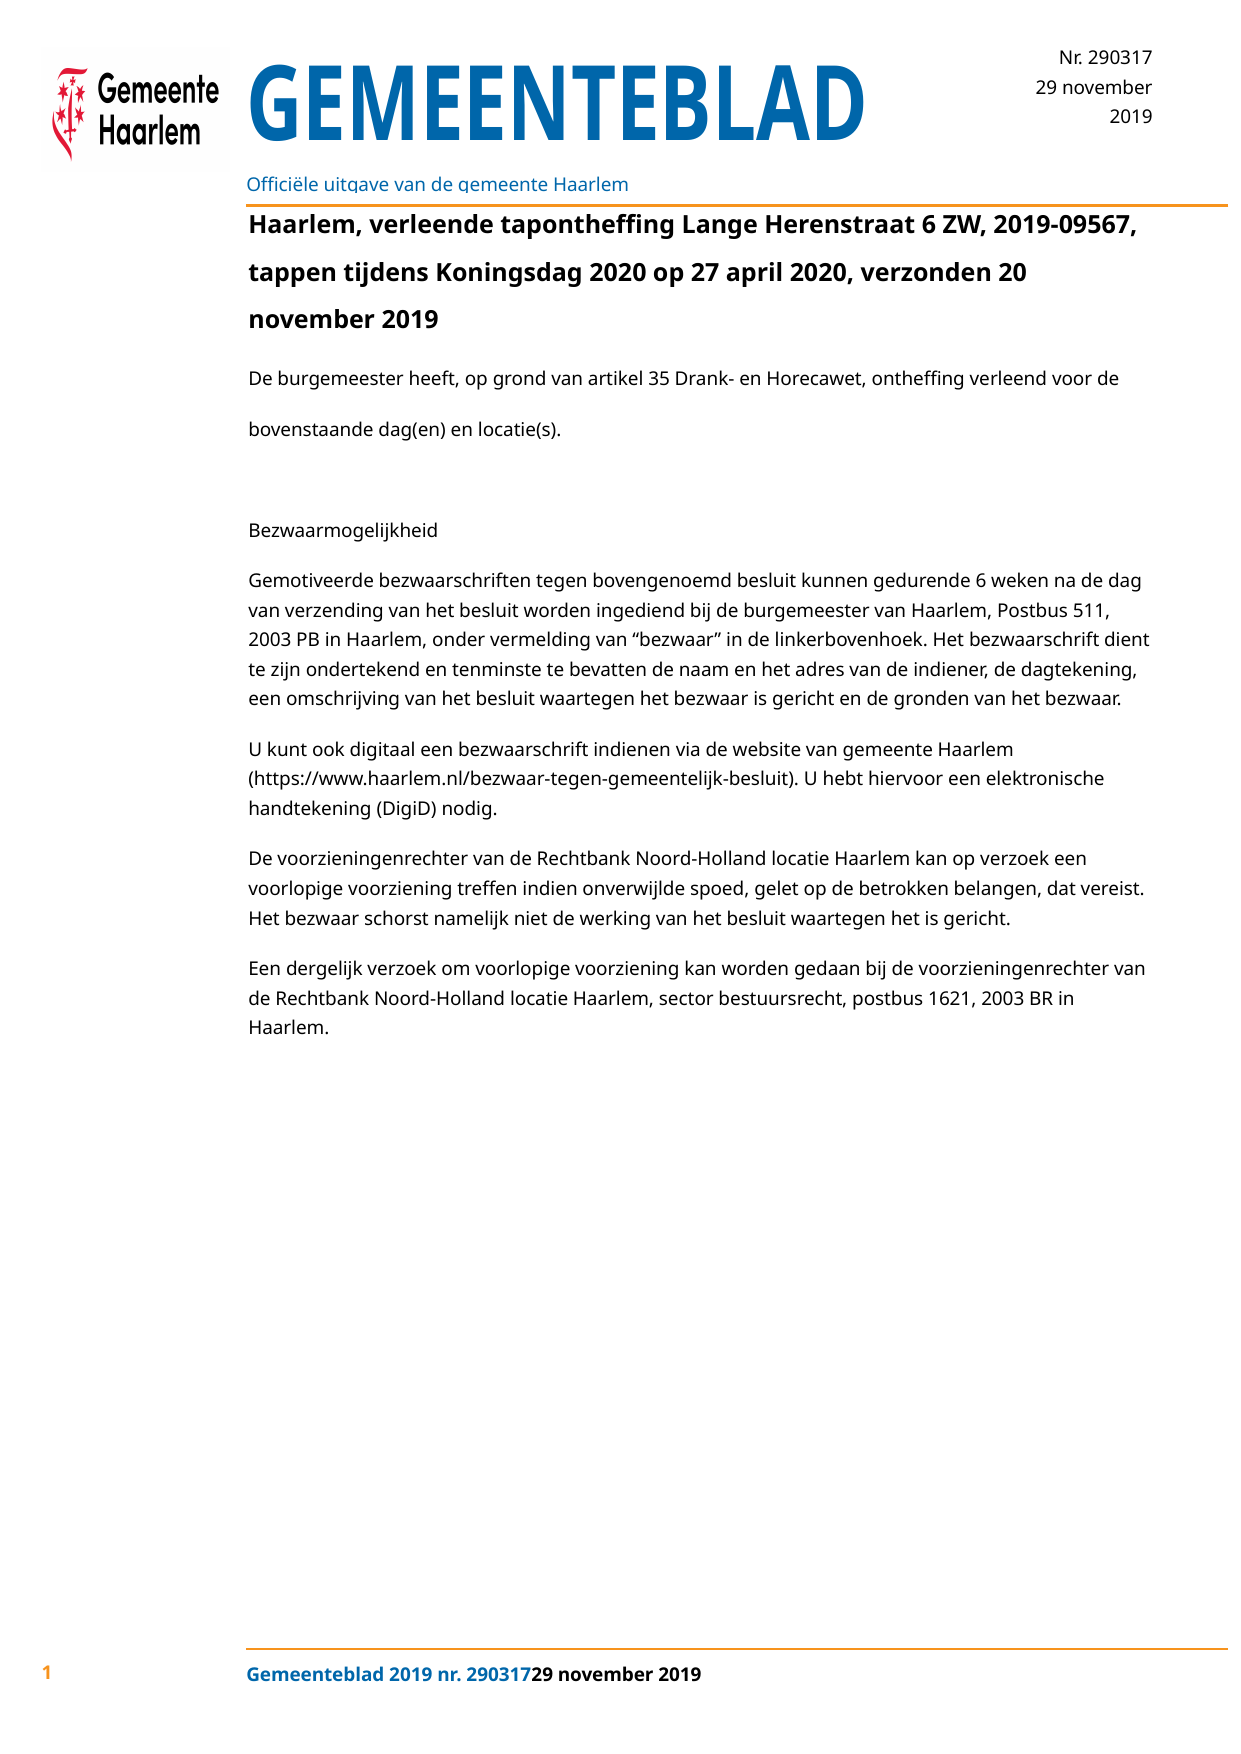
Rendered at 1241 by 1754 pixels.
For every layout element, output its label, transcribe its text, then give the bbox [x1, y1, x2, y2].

text De burgemeester heeft, op grond van artikel 35 Drank- en Horecawet, ontheffing verleend voor de [248, 366, 1152, 391]
text Een dergelijk verzoek om voorlopige voorziening kan worden gedaan bij de voorzieningenrechter van de Rechtbank Noord-Holland locatie Haarlem, sector bestuursrecht, postbus 1621, 2003 BR in Haarlem. [248, 955, 1152, 1040]
picture [41, 47, 231, 172]
text De voorzieningenrechter van de Rechtbank Noord-Holland locatie Haarlem kan op verzoek een voorlopige voorziening treffen indien onverwijlde spoed, gelet op de betrokken belangen, dat vereist. Het bezwaar schorst namelijk niet de werking van het besluit waartegen het is gericht. [248, 846, 1152, 930]
text Bezwaarmogelijkheid [248, 517, 1152, 542]
text Haarlem, verleende tapontheffing Lange Herenstraat 6 ZW, 2019-09567, tappen tijdens Koningsdag 2020 op 27 april 2020, verzonden 20 november 2019 [248, 207, 1152, 336]
text Gemotiveerde bezwaarschriften tegen bovengenoemd besluit kunnen gedurende 6 weken na de dag van verzending van het besluit worden ingediend bij de burgemeester van Haarlem, Postbus 511, 2003 PB in Haarlem, onder vermelding van “bezwaar” in de linkerbovenhoek. Het bezwaarschrift dient te zijn ondertekend en tenminste te bevatten de naam en het adres van de indiener, de dagtekening, een omschrijving van het besluit waartegen het bezwaar is gericht en de gronden van het bezwaar. [248, 567, 1152, 711]
text U kunt ook digitaal een bezwaarschrift indienen via de website van gemeente Haarlem (https://www.haarlem.nl/bezwaar-tegen-gemeentelijk-besluit). U hebt hiervoor een elektronische handtekening (DigiD) nodig. [248, 736, 1152, 821]
text bovenstaande dag(en) en locatie(s). [248, 416, 1152, 442]
